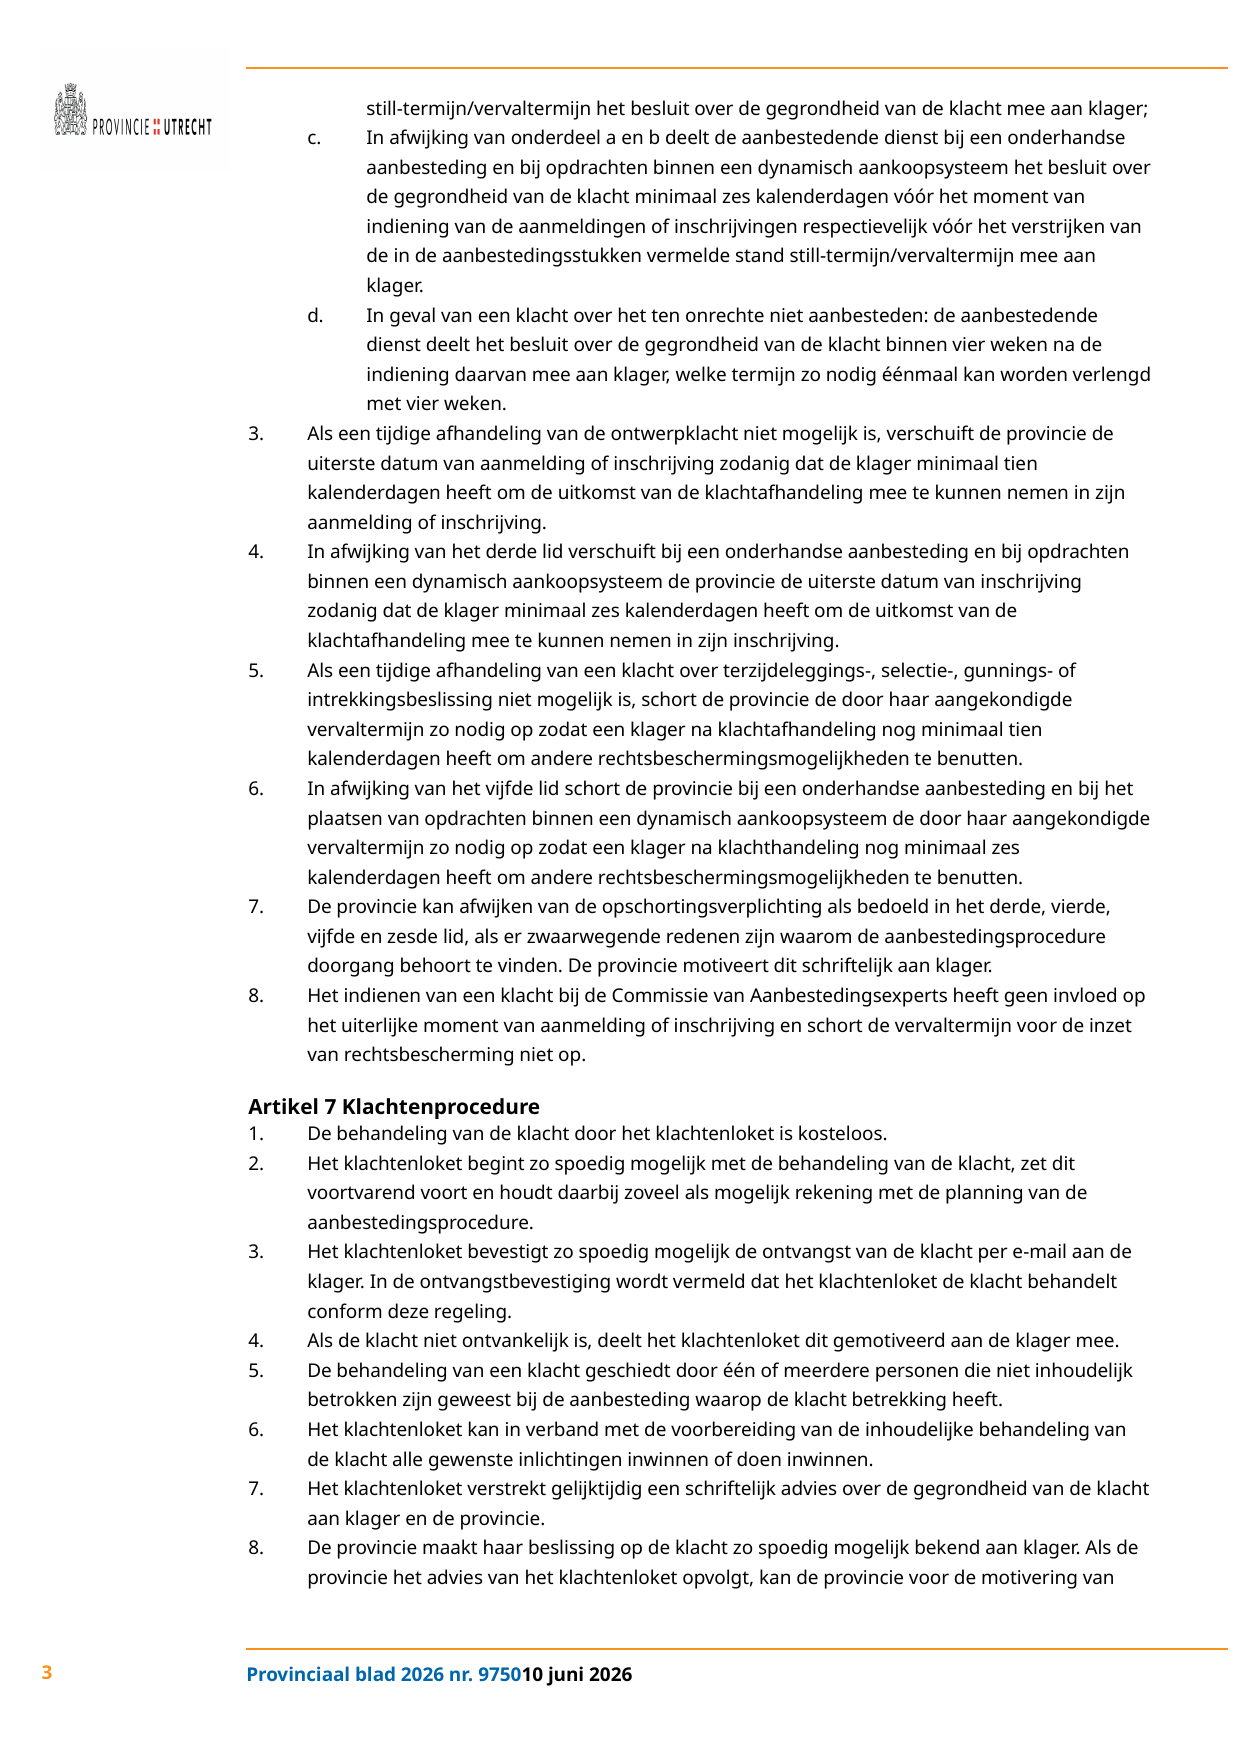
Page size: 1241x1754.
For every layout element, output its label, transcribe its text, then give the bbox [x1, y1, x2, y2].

list still-termijn/vervaltermijn het besluit over de gegrondheid van de klacht mee aan klager; [307, 95, 1152, 121]
list In afwijking van het derde lid verschuift bij een onderhandse aanbesteding en bij opdrachten binnen een dynamisch aankoopsysteem de provincie de uiterste datum van inschrijving zodanig dat de klager minimaal zes kalenderdagen heeft om de uitkomst van de klachtafhandeling mee te kunnen nemen in zijn inschrijving. [248, 538, 1152, 653]
list Het klachtenloket begint zo spoedig mogelijk met de behandeling van de klacht, zet dit voortvarend voort en houdt daarbij zoveel als mogelijk rekening met de planning van de aanbestedingsprocedure. [248, 1150, 1152, 1235]
list De behandeling van de klacht door het klachtenloket is kosteloos. [248, 1120, 1152, 1146]
text Artikel 7 Klachtenprocedure [248, 1092, 1152, 1120]
list In afwijking van het vijfde lid schort de provincie bij een onderhandse aanbesteding en bij het plaatsen van opdrachten binnen een dynamisch aankoopsysteem de door haar aangekondigde vervaltermijn zo nodig op zodat een klager na klachthandeling nog minimaal zes kalenderdagen heeft om andere rechtsbeschermingsmogelijkheden te benutten. [248, 775, 1152, 890]
list Het klachtenloket verstrekt gelijktijdig een schriftelijk advies over de gegrondheid van de klacht aan klager en de provincie. [248, 1475, 1152, 1531]
list De behandeling van een klacht geschiedt door één of meerdere personen die niet inhoudelijk betrokken zijn geweest bij de aanbesteding waarop de klacht betrekking heeft. [248, 1357, 1152, 1412]
list Het indienen van een klacht bij de Commissie van Aanbestedingsexperts heeft geen invloed op het uiterlijke moment van aanmelding of inschrijving en schort de vervaltermijn voor de inzet van rechtsbescherming niet op. [248, 982, 1152, 1067]
picture [41, 47, 231, 172]
list Als een tijdige afhandeling van een klacht over terzijdeleggings-, selectie-, gunnings- of intrekkingsbeslissing niet mogelijk is, schort de provincie de door haar aangekondigde vervaltermijn zo nodig op zodat een klager na klachtafhandeling nog minimaal tien kalenderdagen heeft om andere rechtsbeschermingsmogelijkheden te benutten. [248, 657, 1152, 771]
list Als de klacht niet ontvankelijk is, deelt het klachtenloket dit gemotiveerd aan de klager mee. [248, 1327, 1152, 1353]
list Het klachtenloket kan in verband met de voorbereiding van de inhoudelijke behandeling van de klacht alle gewenste inlichtingen inwinnen of doen inwinnen. [248, 1416, 1152, 1471]
list De provincie kan afwijken van de opschortingsverplichting als bedoeld in het derde, vierde, vijfde en zesde lid, als er zwaarwegende redenen zijn waarom de aanbestedingsprocedure doorgang behoort te vinden. De provincie motiveert dit schriftelijk aan klager. [248, 893, 1152, 978]
list In geval van een klacht over het ten onrechte niet aanbesteden: de aanbestedende dienst deelt het besluit over de gegrondheid van de klacht binnen vier weken na de indiening daarvan mee aan klager, welke termijn zo nodig éénmaal kan worden verlengd met vier weken. [307, 302, 1152, 416]
list In afwijking van onderdeel a en b deelt de aanbestedende dienst bij een onderhandse aanbesteding en bij opdrachten binnen een dynamisch aankoopsysteem het besluit over de gegrondheid van de klacht minimaal zes kalenderdagen vóór het moment van indiening van de aanmeldingen of inschrijvingen respectievelijk vóór het verstrijken van de in de aanbestedingsstukken vermelde stand still-termijn/vervaltermijn mee aan klager. [307, 124, 1152, 298]
list Het klachtenloket bevestigt zo spoedig mogelijk de ontvangst van de klacht per e-mail aan de klager. In de ontvangstbevestiging wordt vermeld dat het klachtenloket de klacht behandelt conform deze regeling. [248, 1239, 1152, 1323]
list De provincie maakt haar beslissing op de klacht zo spoedig mogelijk bekend aan klager. Als de provincie het advies van het klachtenloket opvolgt, kan de provincie voor de motivering van [248, 1534, 1152, 1590]
list Als een tijdige afhandeling van de ontwerpklacht niet mogelijk is, verschuift de provincie de uiterste datum van aanmelding of inschrijving zodanig dat de klager minimaal tien kalenderdagen heeft om de uitkomst van de klachtafhandeling mee te kunnen nemen in zijn aanmelding of inschrijving. [248, 420, 1152, 535]
